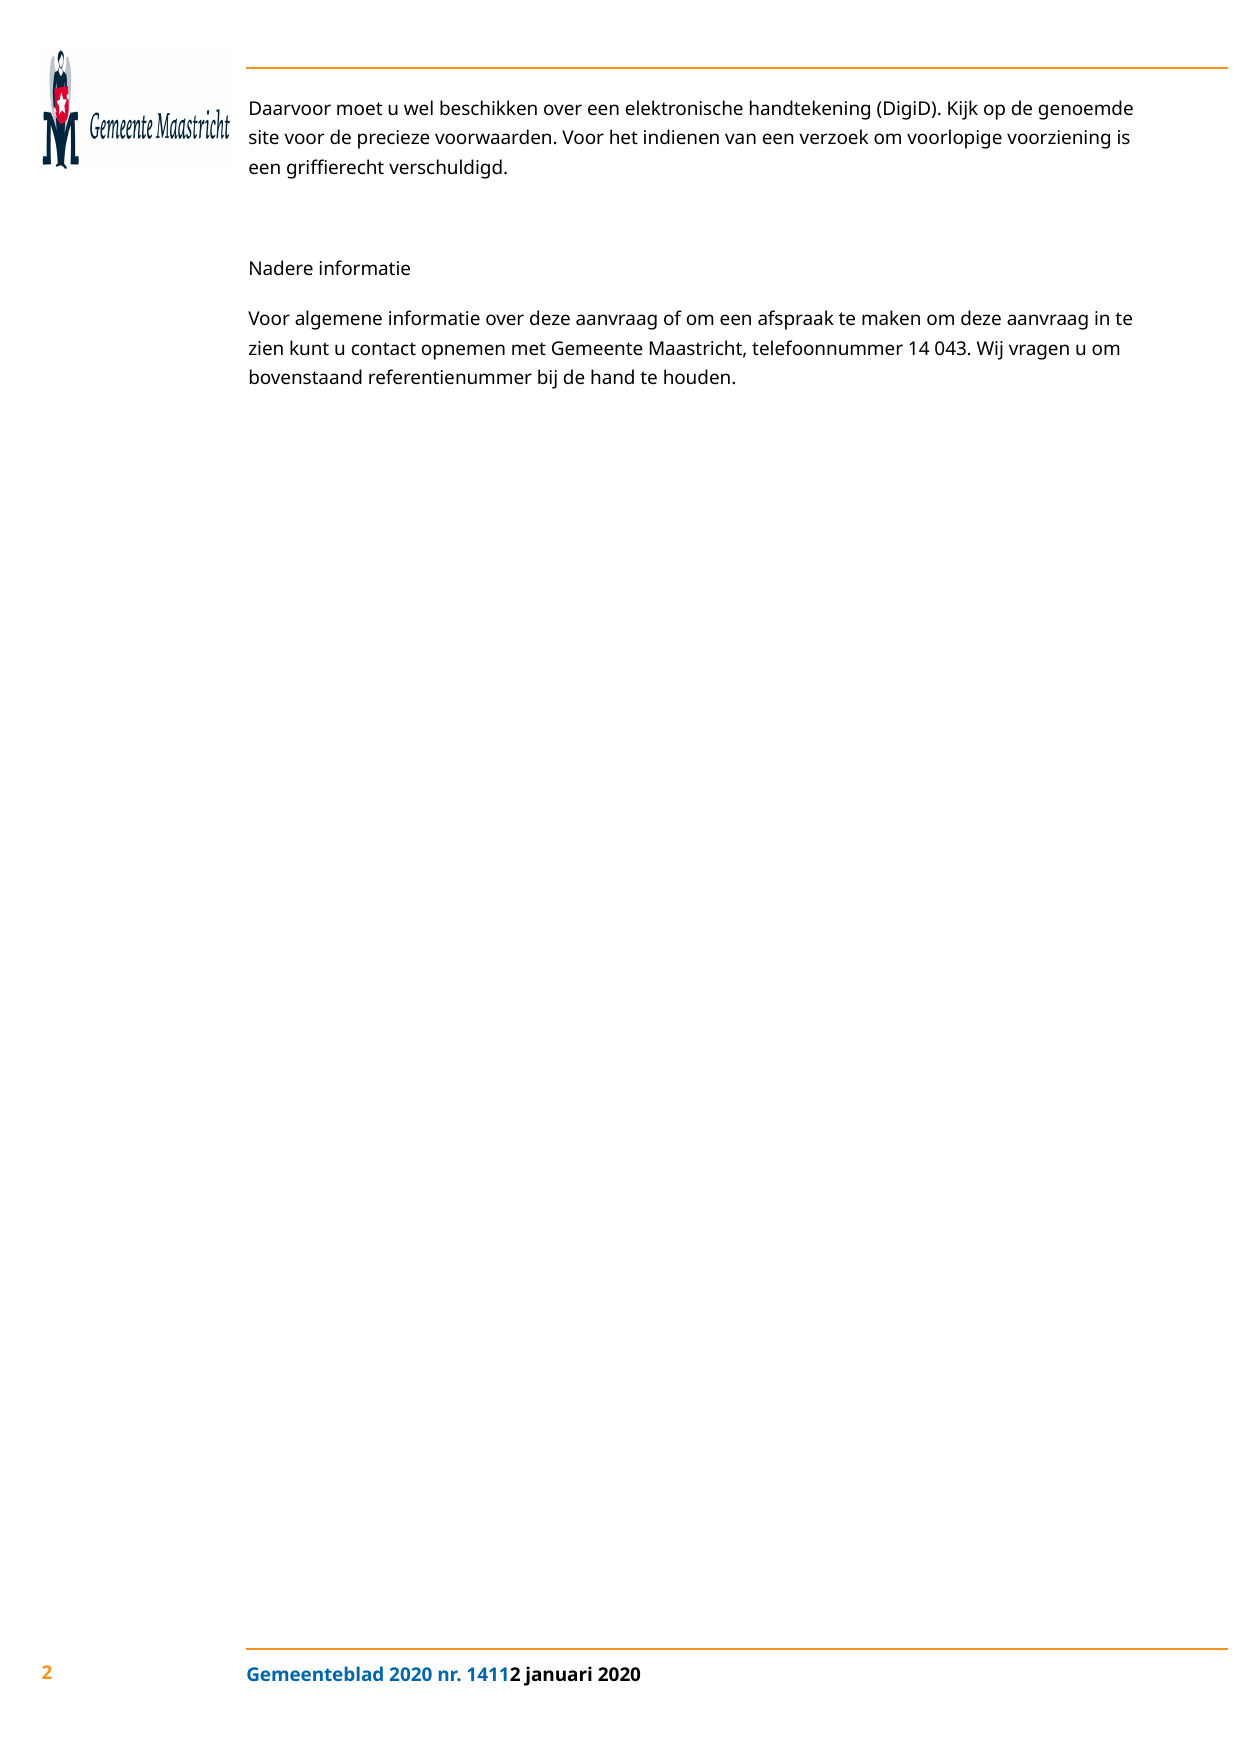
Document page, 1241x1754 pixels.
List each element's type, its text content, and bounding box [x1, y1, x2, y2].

text Daarvoor moet u wel beschikken over een elektronische handtekening (DigiD). Kijk op de genoemde site voor de precieze voorwaarden. Voor het indienen van een verzoek om voorlopige voorziening is een griffierecht verschuldigd. [248, 95, 1152, 180]
text Voor algemene informatie over deze aanvraag of om een afspraak te maken om deze aanvraag in te zien kunt u contact opnemen met Gemeente Maastricht, telefoonnummer 14 043. Wij vragen u om bovenstaand referentienummer bij de hand te houden. [248, 305, 1152, 390]
picture [41, 47, 231, 172]
text Nadere informatie [248, 255, 1152, 281]
